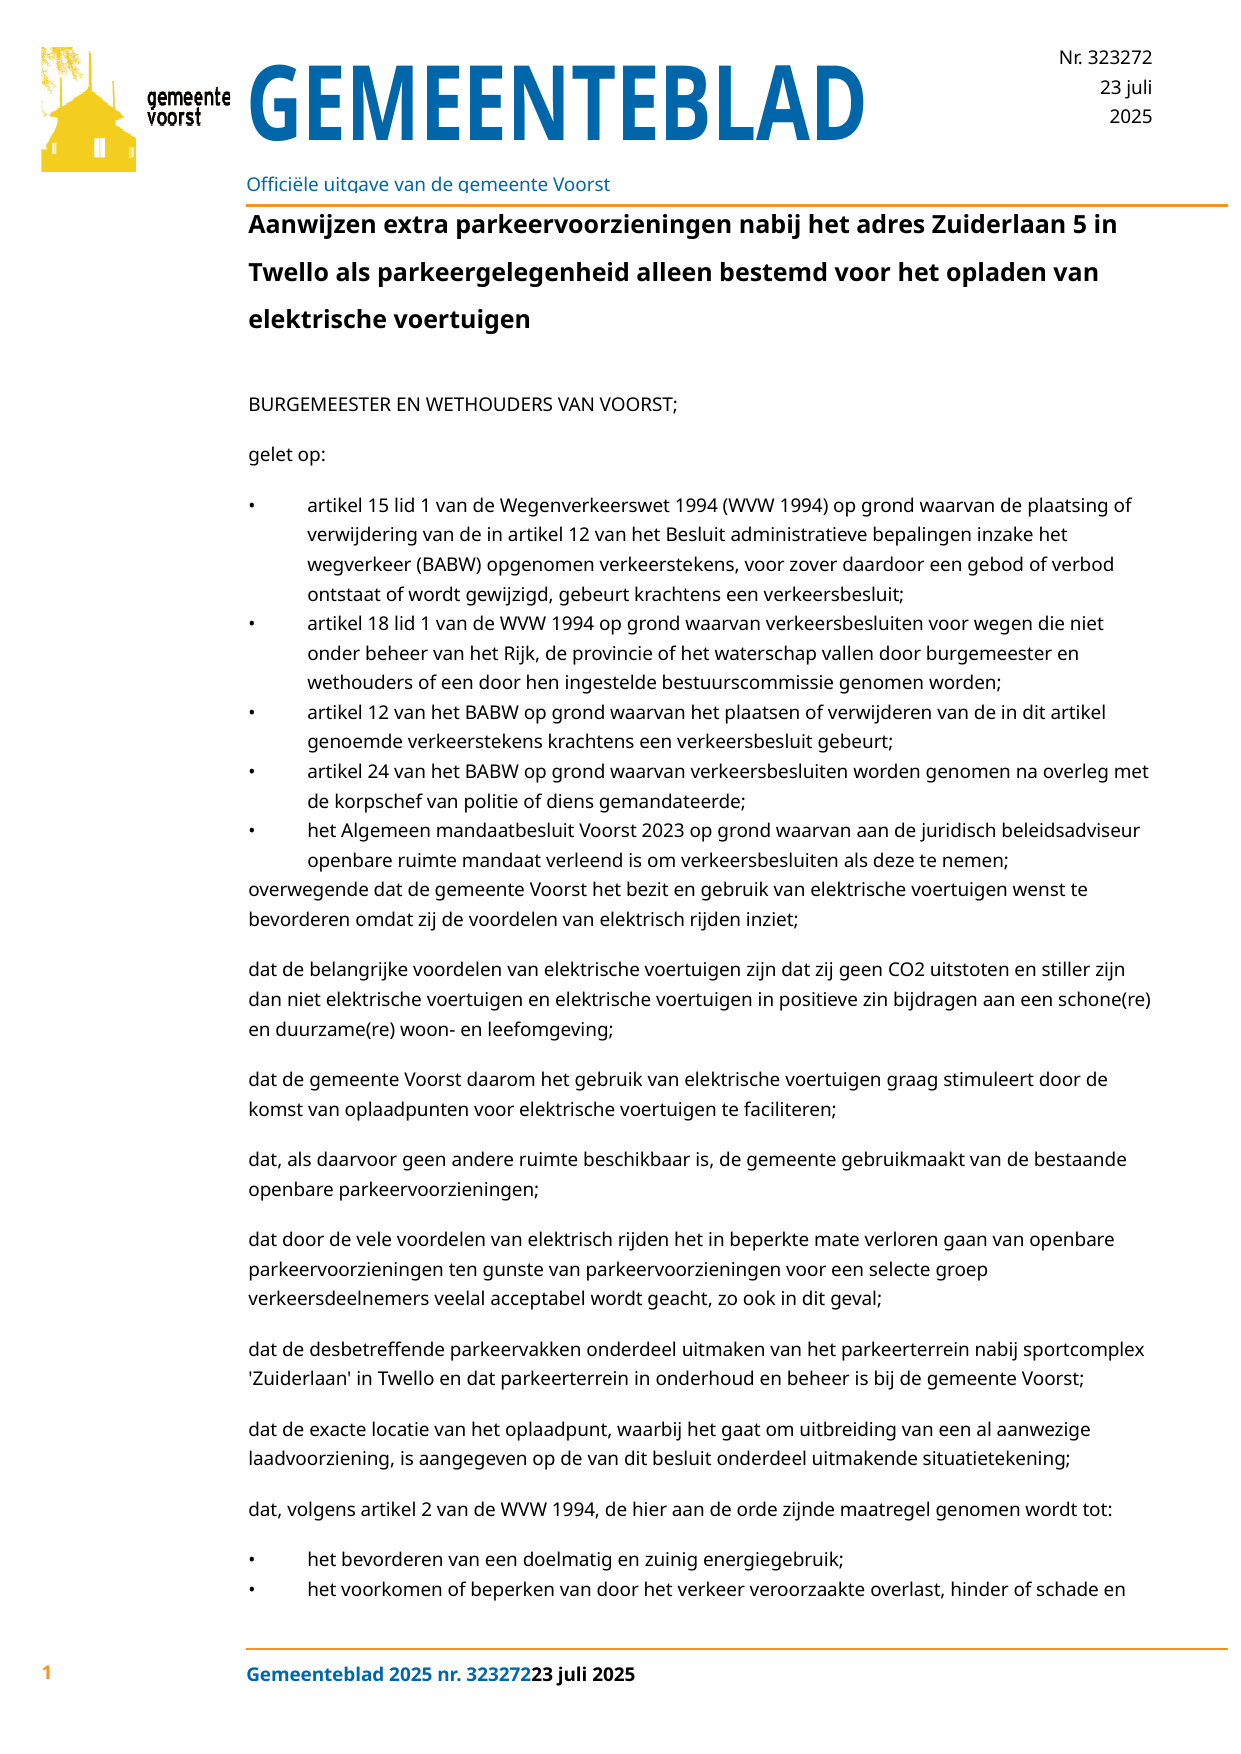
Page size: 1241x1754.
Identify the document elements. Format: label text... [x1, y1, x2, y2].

list artikel 12 van het BABW op grond waarvan het plaatsen of verwijderen van de in dit artikel genoemde verkeerstekens krachtens een verkeersbesluit gebeurt; [248, 699, 1152, 754]
picture [41, 47, 231, 172]
text dat de desbetreffende parkeervakken onderdeel uitmaken van het parkeerterrein nabij sportcomplex 'Zuiderlaan' in Twello en dat parkeerterrein in onderhoud en beheer is bij de gemeente Voorst; [248, 1336, 1152, 1391]
text dat de exacte locatie van het oplaadpunt, waarbij het gaat om uitbreiding van een al aanwezige laadvoorziening, is aangegeven op de van dit besluit onderdeel uitmakende situatietekening; [248, 1416, 1152, 1471]
list artikel 24 van het BABW op grond waarvan verkeersbesluiten worden genomen na overleg met de korpschef van politie of diens gemandateerde; [248, 758, 1152, 814]
list het bevorderen van een doelmatig en zuinig energiegebruik; [248, 1546, 1152, 1572]
list artikel 15 lid 1 van de Wegenverkeerswet 1994 (WVW 1994) op grond waarvan de plaatsing of verwijdering van de in artikel 12 van het Besluit administratieve bepalingen inzake het wegverkeer (BABW) opgenomen verkeerstekens, voor zover daardoor een gebod of verbod ontstaat of wordt gewijzigd, gebeurt krachtens een verkeersbesluit; [248, 492, 1152, 607]
text dat de gemeente Voorst daarom het gebruik van elektrische voertuigen graag stimuleert door de komst van oplaadpunten voor elektrische voertuigen te faciliteren; [248, 1066, 1152, 1122]
text dat de belangrijke voordelen van elektrische voertuigen zijn dat zij geen CO2 uitstoten en stiller zijn dan niet elektrische voertuigen en elektrische voertuigen in positieve zin bijdragen aan een schone(re) en duurzame(re) woon- en leefomgeving; [248, 957, 1152, 1042]
list het voorkomen of beperken van door het verkeer veroorzaakte overlast, hinder of schade en [248, 1576, 1152, 1602]
list artikel 18 lid 1 van de WVW 1994 op grond waarvan verkeersbesluiten voor wegen die niet onder beheer van het Rijk, de provincie of het waterschap vallen door burgemeester en wethouders of een door hen ingestelde bestuurscommissie genomen worden; [248, 610, 1152, 695]
list het Algemeen mandaatbesluit Voorst 2023 op grond waarvan aan de juridisch beleidsadviseur openbare ruimte mandaat verleend is om verkeersbesluiten als deze te nemen; [248, 817, 1152, 873]
text overwegende dat de gemeente Voorst het bezit en gebruik van elektrische voertuigen wenst te bevorderen omdat zij de voordelen van elektrisch rijden inziet; [248, 877, 1152, 932]
text BURGEMEESTER EN WETHOUDERS VAN VOORST; [248, 391, 1152, 417]
text dat, als daarvoor geen andere ruimte beschikbaar is, de gemeente gebruikmaakt van de bestaande openbare parkeervoorzieningen; [248, 1146, 1152, 1202]
text dat, volgens artikel 2 van de WVW 1994, de hier aan de orde zijnde maatregel genomen wordt tot: [248, 1496, 1152, 1522]
text Aanwijzen extra parkeervoorzieningen nabij het adres Zuiderlaan 5 in Twello als parkeergelegenheid alleen bestemd voor het opladen van elektrische voertuigen [248, 207, 1152, 336]
text dat door de vele voordelen van elektrisch rijden het in beperkte mate verloren gaan van openbare parkeervoorzieningen ten gunste van parkeervoorzieningen voor een selecte groep verkeersdeelnemers veelal acceptabel wordt geacht, zo ook in dit geval; [248, 1226, 1152, 1311]
text gelet op: [248, 442, 1152, 467]
